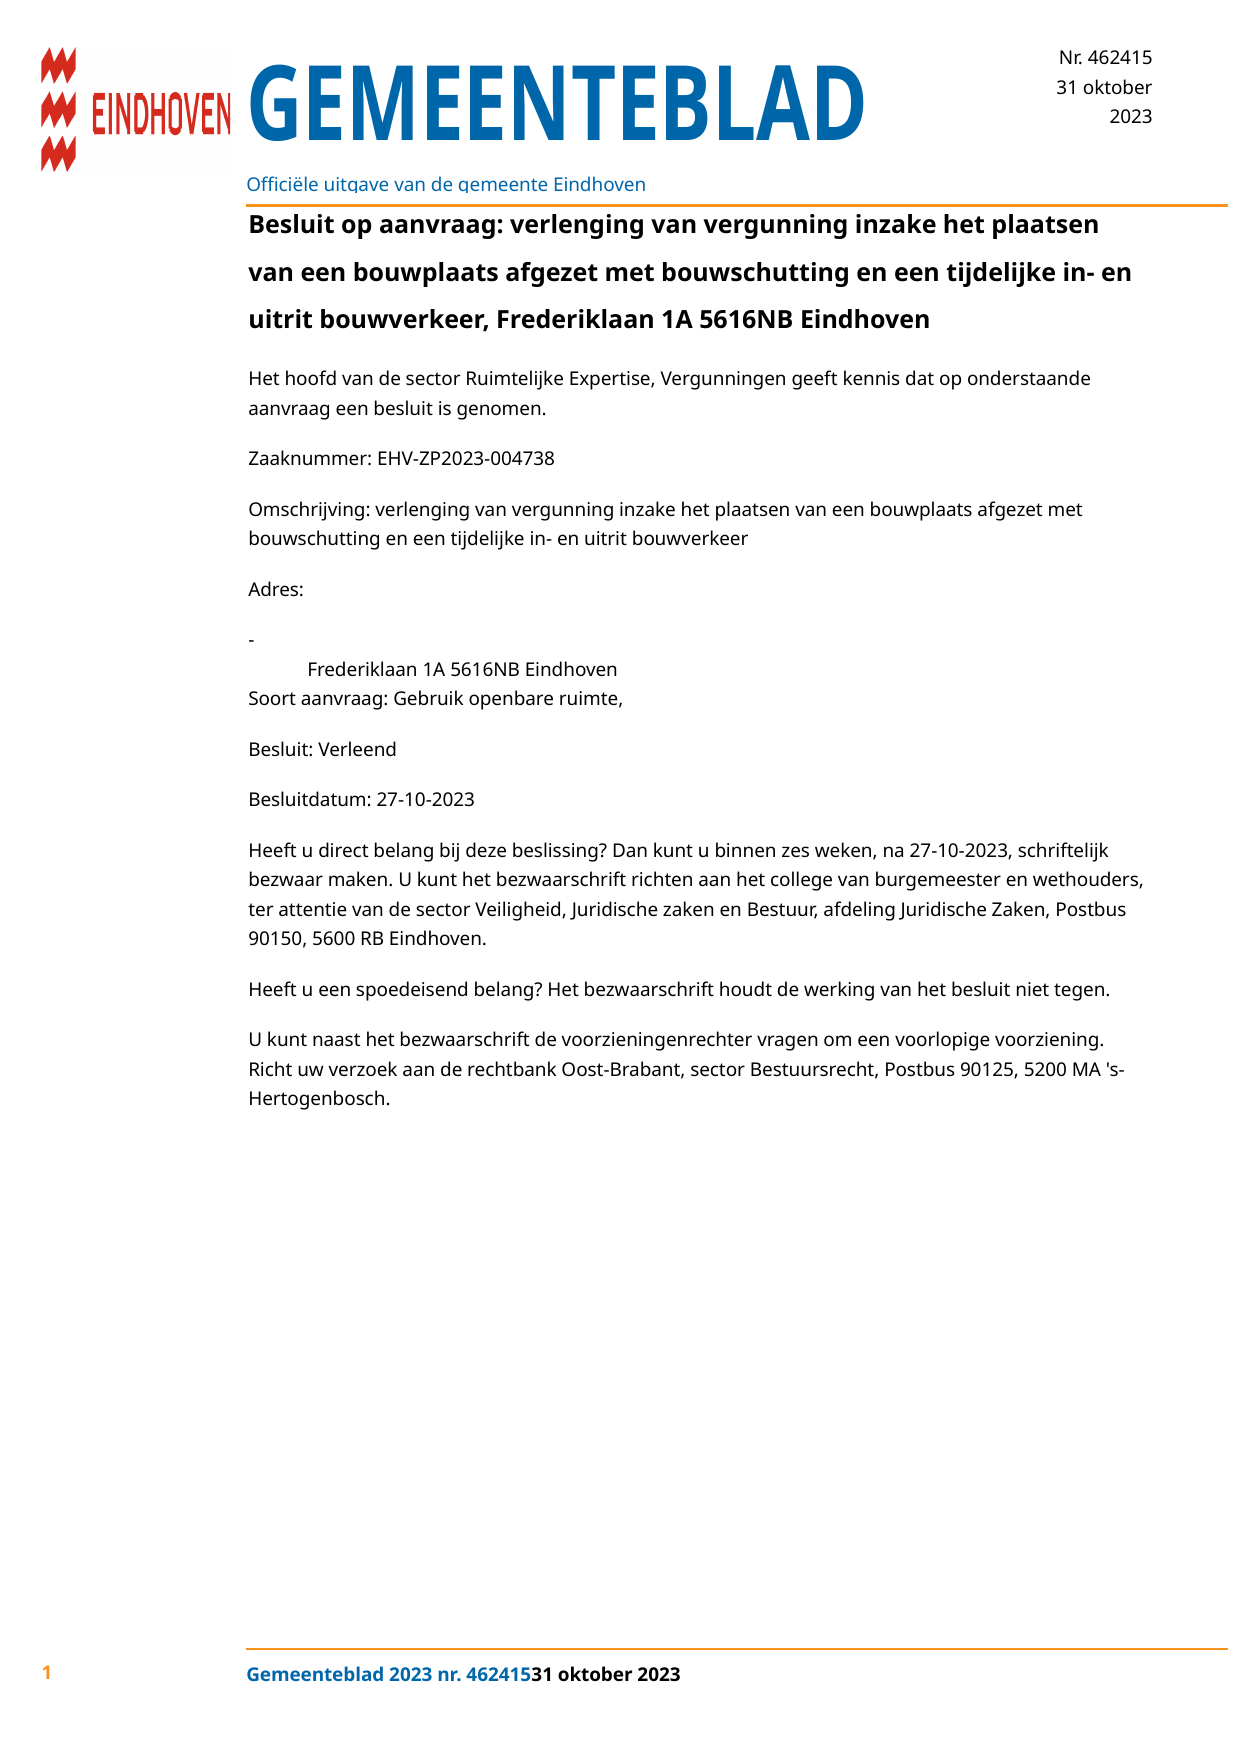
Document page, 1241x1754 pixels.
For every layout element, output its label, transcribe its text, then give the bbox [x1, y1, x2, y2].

text Het hoofd van de sector Ruimtelijke Expertise, Vergunningen geeft kennis dat op onderstaande aanvraag een besluit is genomen. [248, 366, 1152, 421]
text Heeft u een spoedeisend belang? Het bezwaarschrift houdt de werking van het besluit niet tegen. [248, 976, 1152, 1002]
list Frederiklaan 1A 5616NB Eindhoven [248, 656, 1152, 682]
text Besluitdatum: 27-10-2023 [248, 786, 1152, 812]
text Soort aanvraag: Gebruik openbare ruimte, [248, 686, 1152, 711]
text Zaaknummer: EHV-ZP2023-004738 [248, 446, 1152, 471]
text U kunt naast het bezwaarschrift de voorzieningenrechter vragen om een voorlopige voorziening. Richt uw verzoek aan de rechtbank Oost-Brabant, sector Bestuursrecht, Postbus 90125, 5200 MA 's-Hertogenbosch. [248, 1026, 1152, 1111]
text Besluit: Verleend [248, 736, 1152, 762]
picture [41, 47, 231, 172]
text Besluit op aanvraag: verlenging van vergunning inzake het plaatsen van een bouwplaats afgezet met bouwschutting en een tijdelijke in- en uitrit bouwverkeer, Frederiklaan 1A 5616NB Eindhoven [248, 207, 1152, 336]
text Omschrijving: verlenging van vergunning inzake het plaatsen van een bouwplaats afgezet met bouwschutting en een tijdelijke in- en uitrit bouwverkeer [248, 496, 1152, 551]
text Adres: [248, 576, 1152, 602]
text Heeft u direct belang bij deze beslissing? Dan kunt u binnen zes weken, na 27-10-2023, schriftelijk bezwaar maken. U kunt het bezwaarschrift richten aan het college van burgemeester en wethouders, ter attentie van de sector Veiligheid, Juridische zaken en Bestuur, afdeling Juridische Zaken, Postbus 90150, 5600 RB Eindhoven. [248, 837, 1152, 951]
